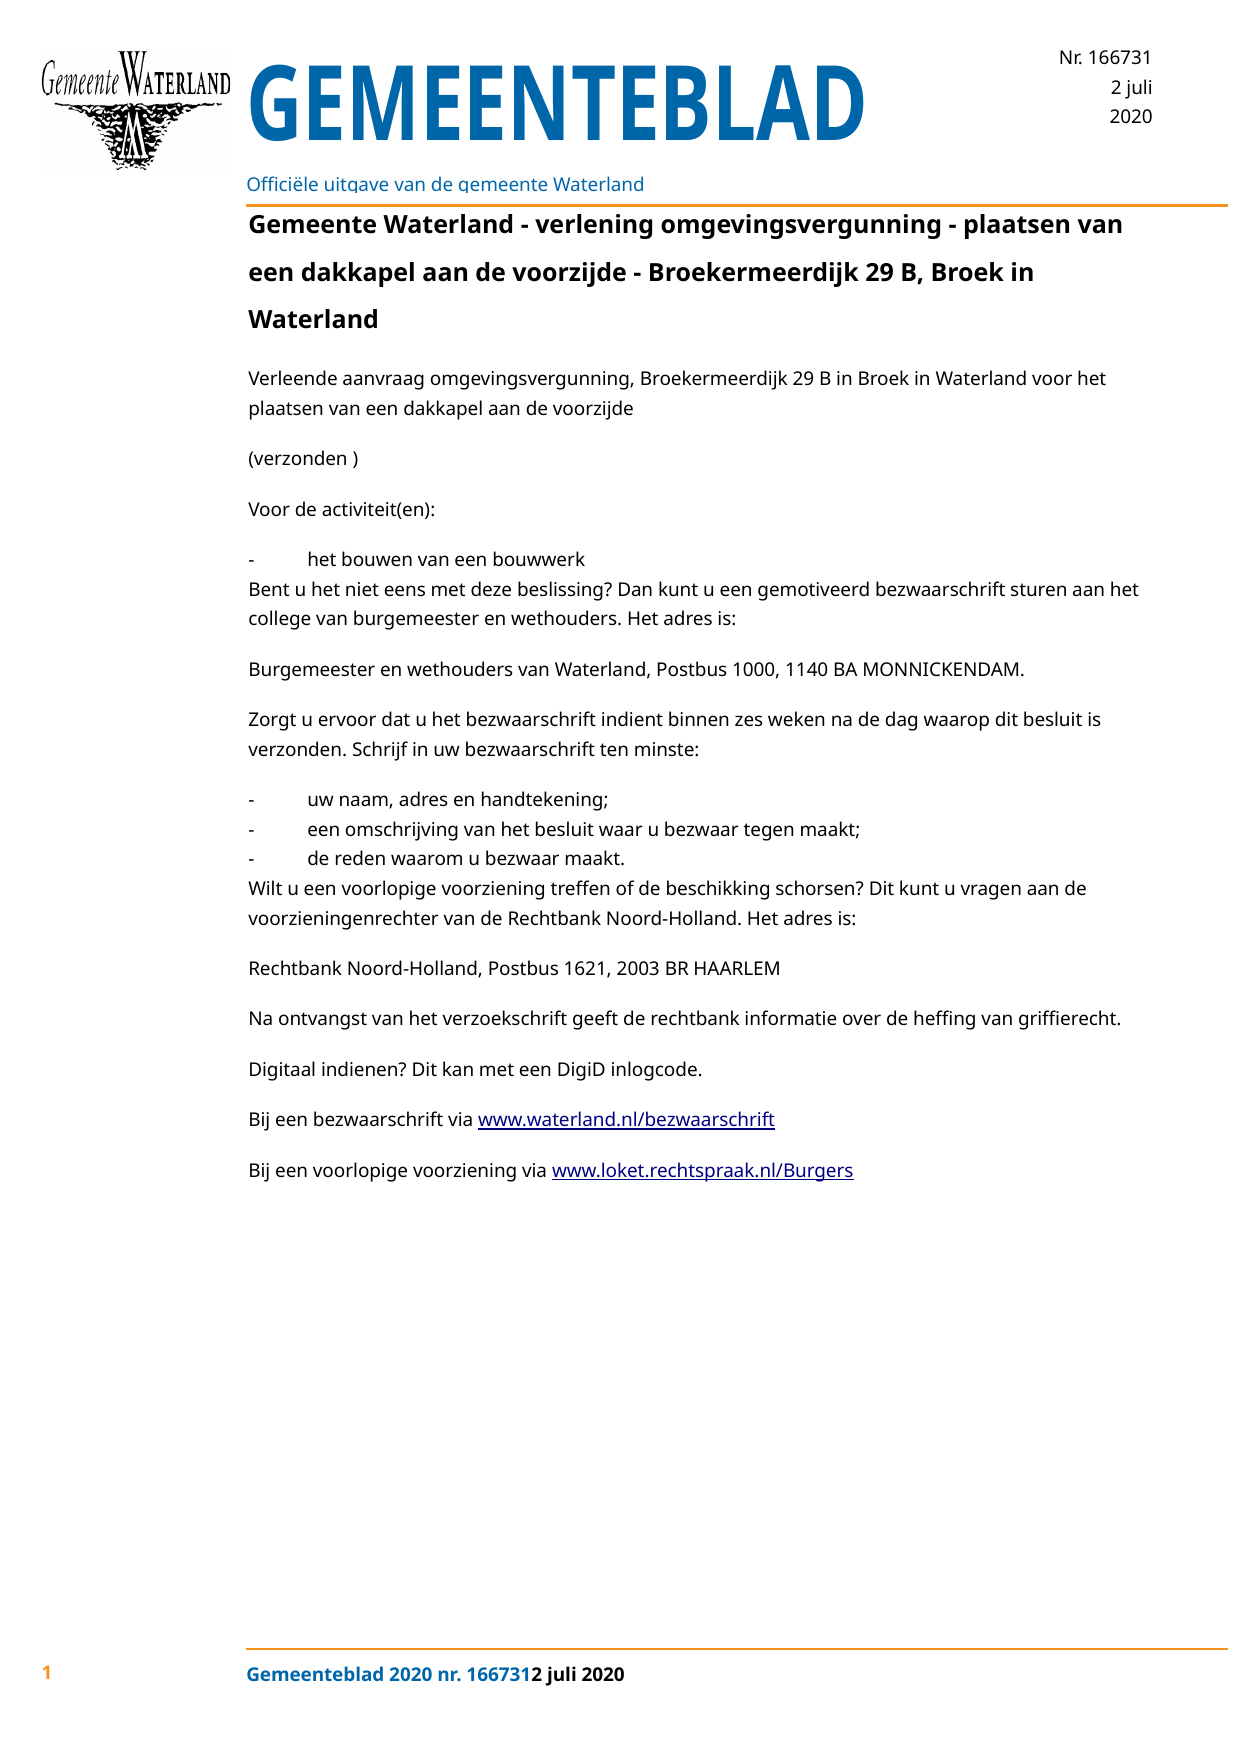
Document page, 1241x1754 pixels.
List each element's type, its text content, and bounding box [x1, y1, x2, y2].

text Wilt u een voorlopige voorziening treffen of de beschikking schorsen? Dit kunt u vragen aan de voorzieningenrechter van de Rechtbank Noord-Holland. Het adres is: [248, 875, 1152, 930]
list het bouwen van een bouwwerk [248, 546, 1152, 572]
picture [41, 47, 231, 172]
text Voor de activiteit(en): [248, 496, 1152, 522]
text Zorgt u ervoor dat u het bezwaarschrift indient binnen zes weken na de dag waarop dit besluit is verzonden. Schrijf in uw bezwaarschrift ten minste: [248, 706, 1152, 762]
list een omschrijving van het besluit waar u bezwaar tegen maakt; [248, 816, 1152, 842]
text Bij een bezwaarschrift via www.waterland.nl/bezwaarschrift [248, 1106, 1152, 1132]
text Bij een voorlopige voorziening via www.loket.rechtspraak.nl/Burgers [248, 1157, 1152, 1182]
list de reden waarom u bezwaar maakt. [248, 846, 1152, 871]
text Burgemeester en wethouders van Waterland, Postbus 1000, 1140 BA MONNICKENDAM. [248, 656, 1152, 682]
text Gemeente Waterland - verlening omgevingsvergunning - plaatsen van een dakkapel aan de voorzijde - Broekermeerdijk 29 B, Broek in Waterland [248, 207, 1152, 336]
text (verzonden ) [248, 446, 1152, 471]
text Digitaal indienen? Dit kan met een DigiD inlogcode. [248, 1056, 1152, 1082]
list uw naam, adres en handtekening; [248, 786, 1152, 812]
text Verleende aanvraag omgevingsvergunning, Broekermeerdijk 29 B in Broek in Waterland voor het plaatsen van een dakkapel aan de voorzijde [248, 366, 1152, 421]
text Bent u het niet eens met deze beslissing? Dan kunt u een gemotiveerd bezwaarschrift sturen aan het college van burgemeester en wethouders. Het adres is: [248, 576, 1152, 631]
text Na ontvangst van het verzoekschrift geeft de rechtbank informatie over de heffing van griffierecht. [248, 1006, 1152, 1031]
text Rechtbank Noord-Holland, Postbus 1621, 2003 BR HAARLEM [248, 955, 1152, 981]
